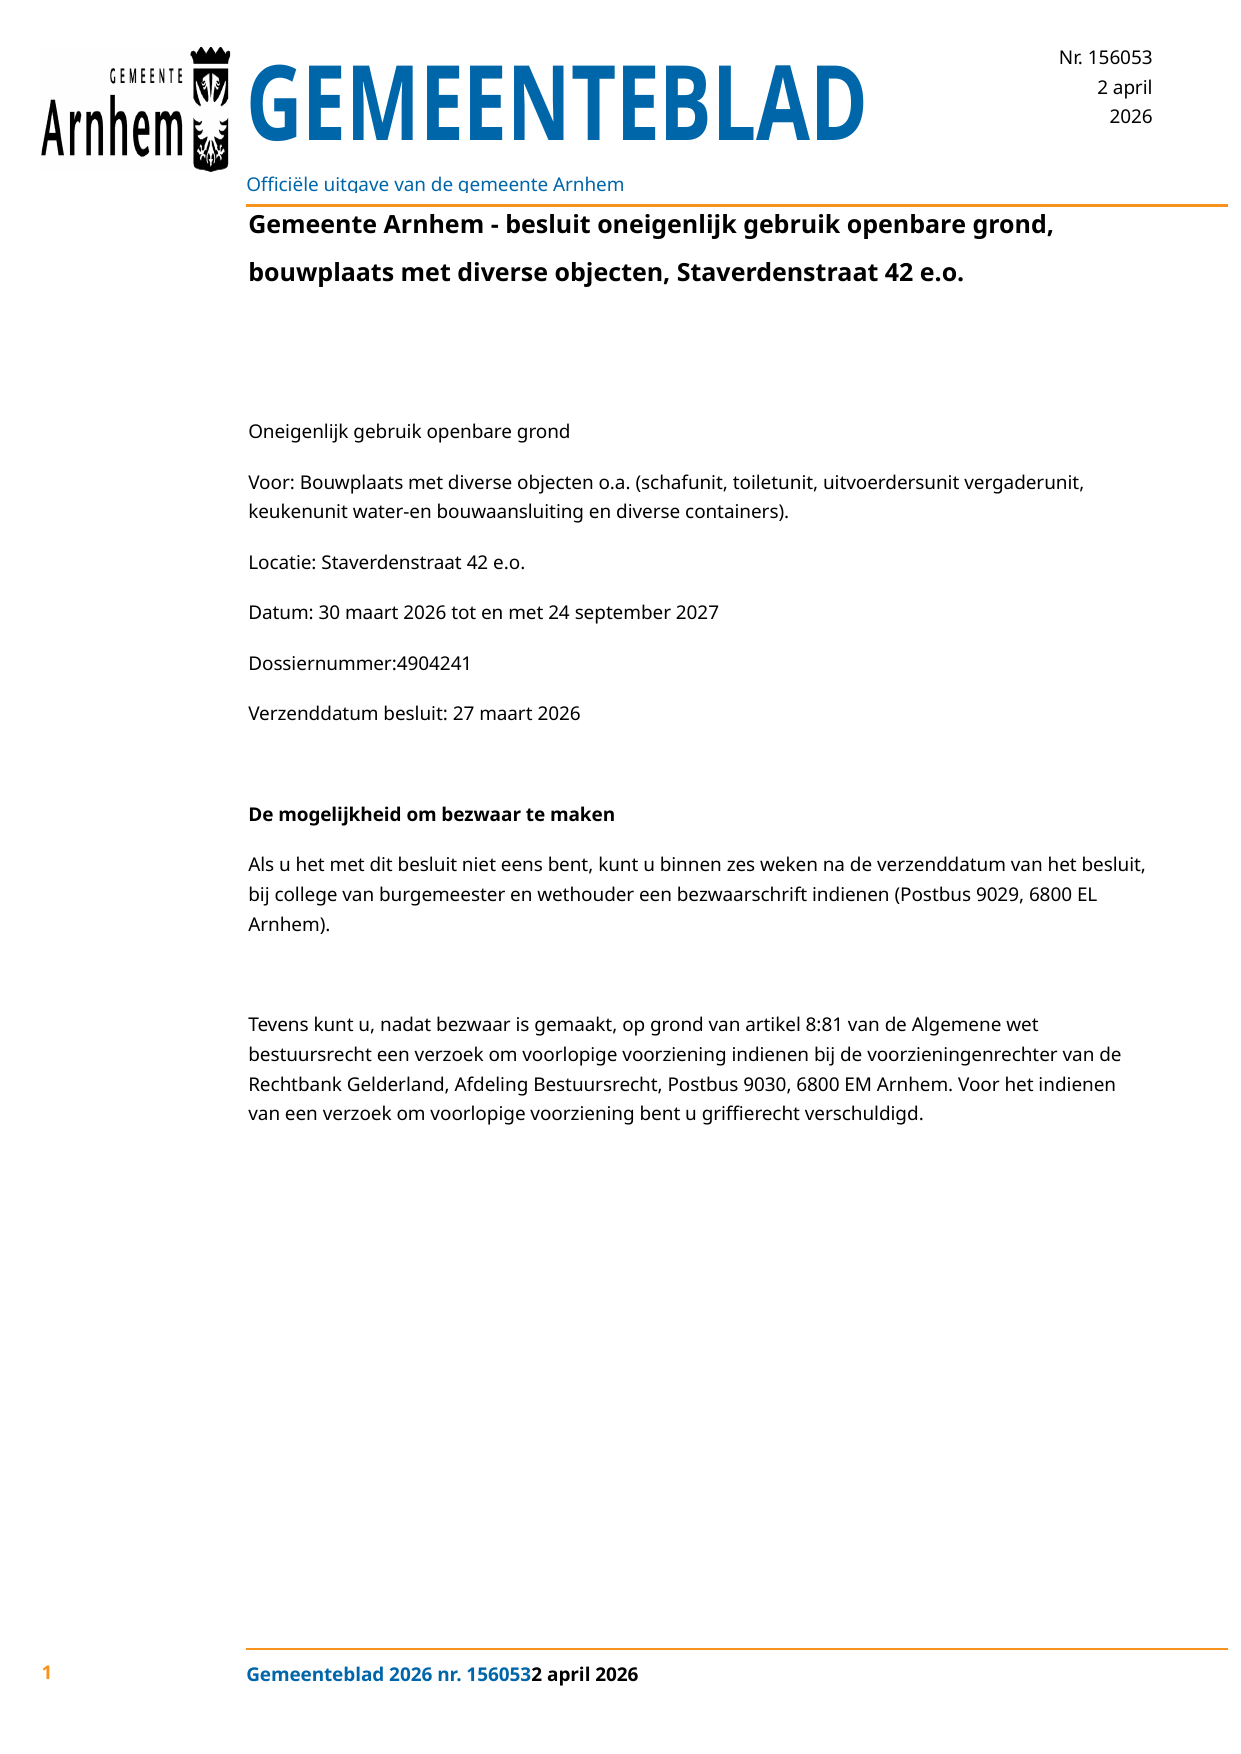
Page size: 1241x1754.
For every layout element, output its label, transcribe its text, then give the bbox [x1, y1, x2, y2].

text Dossiernummer:4904241 [248, 650, 1152, 676]
picture [41, 47, 231, 172]
text Voor: Bouwplaats met diverse objecten o.a. (schafunit, toiletunit, uitvoerdersunit vergaderunit, keukenunit water-en bouwaansluiting en diverse containers). [248, 469, 1152, 524]
text Locatie: Staverdenstraat 42 e.o. [248, 549, 1152, 575]
text Tevens kunt u, nadat bezwaar is gemaakt, op grond van artikel 8:81 van de Algemene wet bestuursrecht een verzoek om voorlopige voorziening indienen bij de voorzieningenrechter van de Rechtbank Gelderland, Afdeling Bestuursrecht, Postbus 9030, 6800 EM Arnhem. Voor het indienen van een verzoek om voorlopige voorziening bent u griffierecht verschuldigd. [248, 1012, 1152, 1126]
text Datum: 30 maart 2026 tot en met 24 september 2027 [248, 599, 1152, 625]
text Oneigenlijk gebruik openbare grond [248, 419, 1152, 444]
text Als u het met dit besluit niet eens bent, kunt u binnen zes weken na de verzenddatum van het besluit, bij college van burgemeester en wethouder een bezwaarschrift indienen (Postbus 9029, 6800 EL Arnhem). [248, 852, 1152, 937]
text Gemeente Arnhem - besluit oneigenlijk gebruik openbare grond, bouwplaats met diverse objecten, Staverdenstraat 42 e.o. [248, 207, 1152, 288]
text De mogelijkheid om bezwaar te maken [248, 801, 1152, 827]
text Verzenddatum besluit: 27 maart 2026 [248, 700, 1152, 726]
